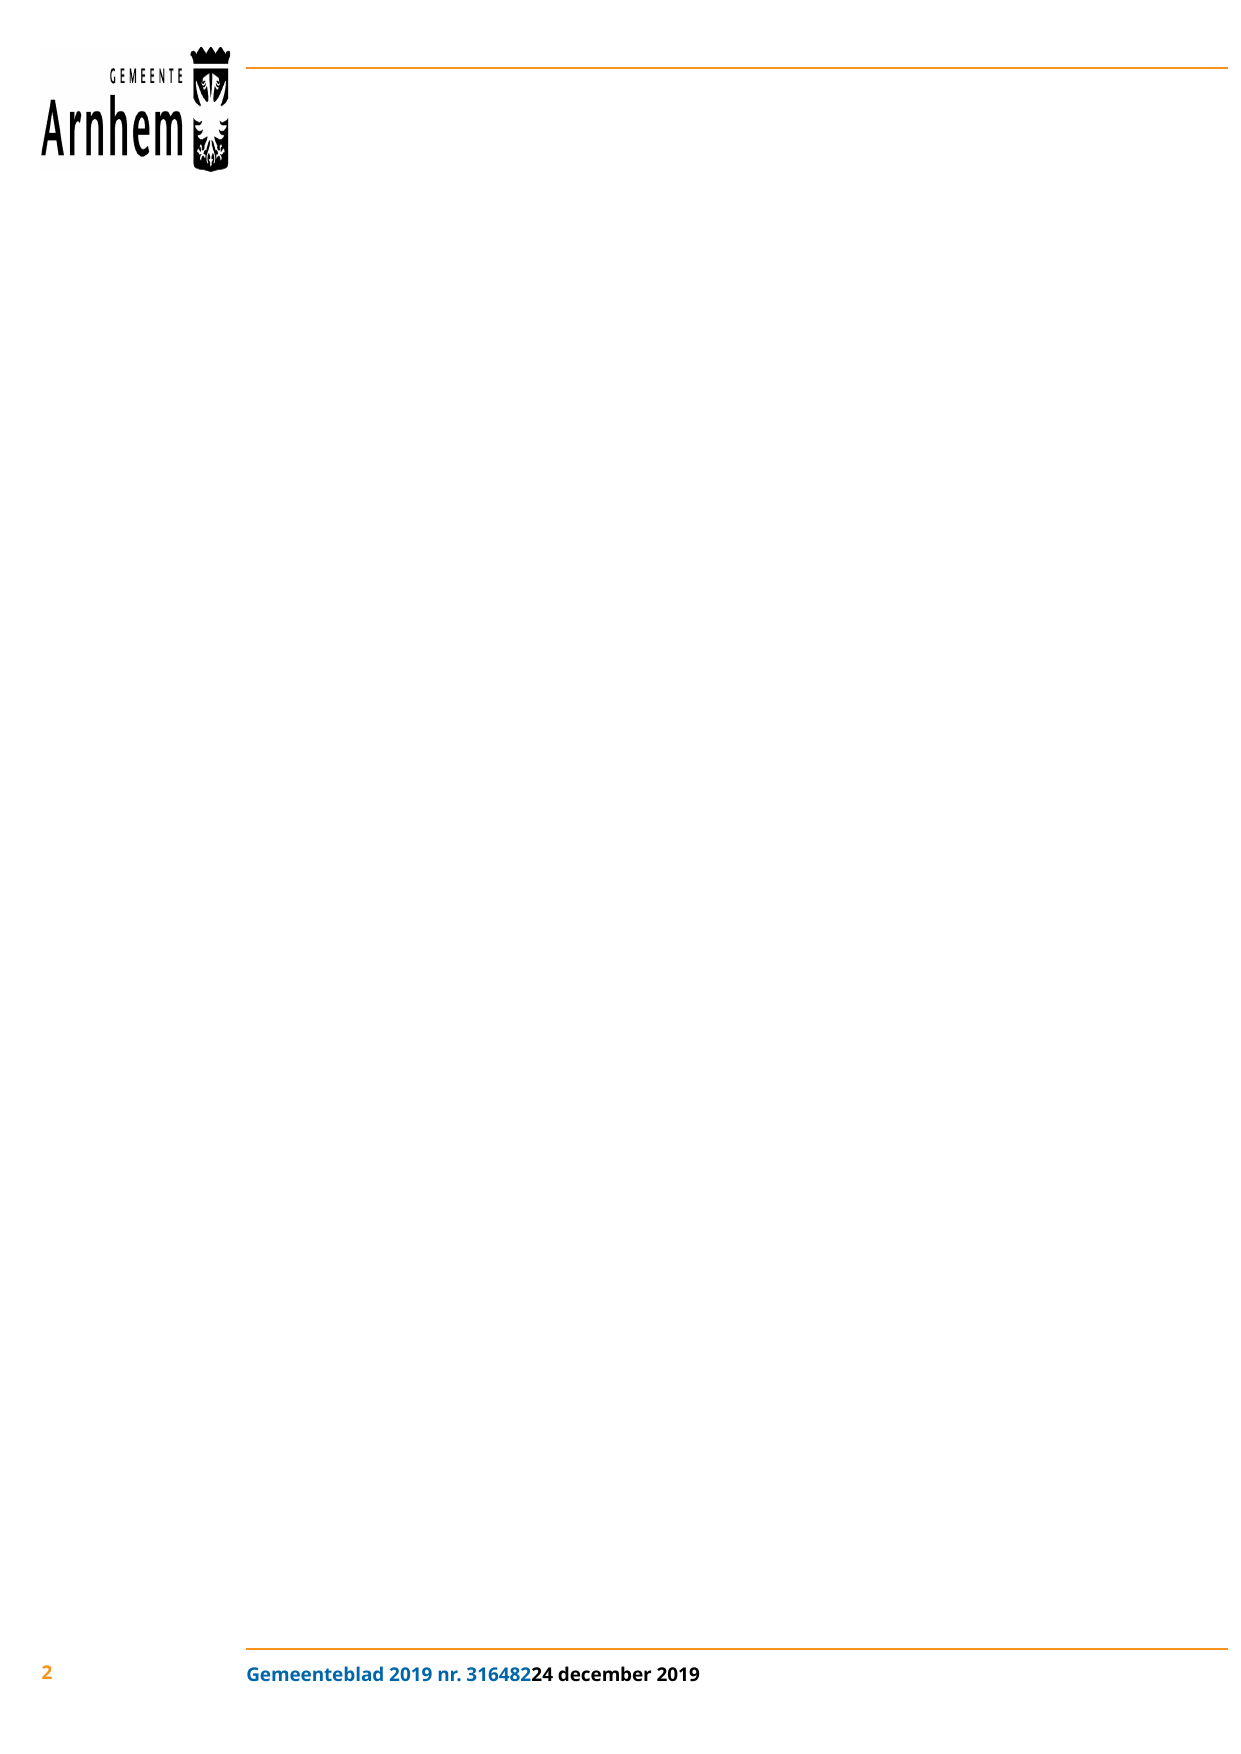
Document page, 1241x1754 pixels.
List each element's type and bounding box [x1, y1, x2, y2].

picture [41, 47, 231, 172]
